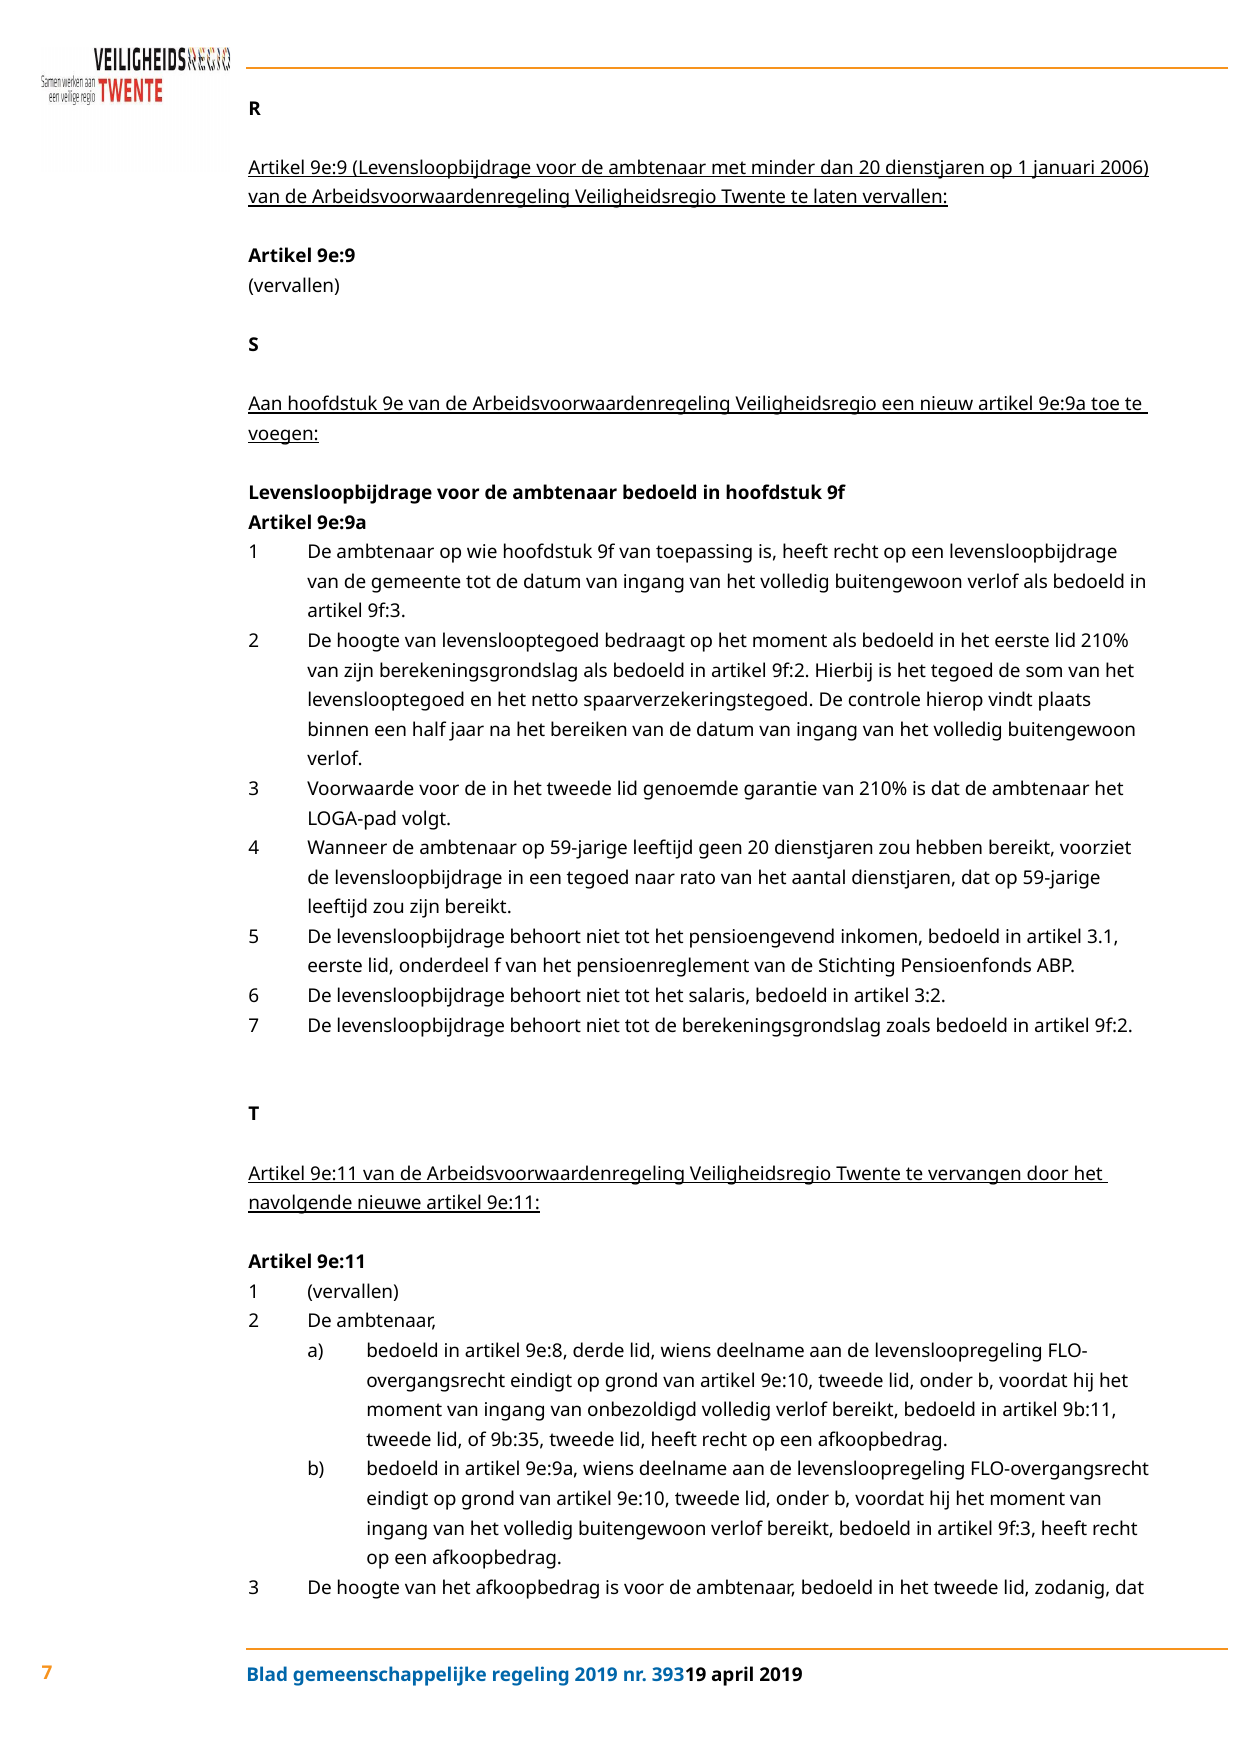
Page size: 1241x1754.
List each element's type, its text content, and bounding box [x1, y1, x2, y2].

picture [41, 47, 231, 172]
text Levensloopbijdrage voor de ambtenaar bedoeld in hoofdstuk 9f [248, 479, 1152, 505]
list (vervallen) [248, 1278, 1152, 1304]
text Aan hoofdstuk 9e van de Arbeidsvoorwaardenregeling Veiligheidsregio een nieuw artikel 9e:9a toe te voegen: [248, 391, 1152, 446]
text Artikel 9e:11 van de Arbeidsvoorwaardenregeling Veiligheidsregio Twente te vervangen door het navolgende nieuwe artikel 9e:11: [248, 1160, 1152, 1215]
list Wanneer de ambtenaar op 59-jarige leeftijd geen 20 dienstjaren zou hebben bereikt, voorziet de levensloopbijdrage in een tegoed naar rato van het aantal dienstjaren, dat op 59-jarige leeftijd zou zijn bereikt. [248, 834, 1152, 919]
text R [248, 95, 1152, 121]
text T [248, 1101, 1152, 1126]
text Artikel 9e:9a [248, 509, 1152, 535]
text Artikel 9e:9 (Levensloopbijdrage voor de ambtenaar met minder dan 20 dienstjaren op 1 januari 2006) van de Arbeidsvoorwaardenregeling Veiligheidsregio Twente te laten vervallen: [248, 154, 1152, 209]
list De ambtenaar, [248, 1308, 1152, 1333]
list bedoeld in artikel 9e:8, derde lid, wiens deelname aan de levensloopregeling FLO-overgangsrecht eindigt op grond van artikel 9e:10, tweede lid, onder b, voordat hij het moment van ingang van onbezoldigd volledig verlof bereikt, bedoeld in artikel 9b:11, tweede lid, of 9b:35, tweede lid, heeft recht op een afkoopbedrag. [307, 1337, 1152, 1452]
text Artikel 9e:9 [248, 243, 1152, 268]
list De ambtenaar op wie hoofdstuk 9f van toepassing is, heeft recht op een levensloopbijdrage van de gemeente tot de datum van ingang van het volledig buitengewoon verlof als bedoeld in artikel 9f:3. [248, 538, 1152, 623]
text S [248, 331, 1152, 357]
list bedoeld in artikel 9e:9a, wiens deelname aan de levensloopregeling FLO-overgangsrecht eindigt op grond van artikel 9e:10, tweede lid, onder b, voordat hij het moment van ingang van het volledig buitengewoon verlof bereikt, bedoeld in artikel 9f:3, heeft recht op een afkoopbedrag. [307, 1456, 1152, 1570]
list Voorwaarde voor de in het tweede lid genoemde garantie van 210% is dat de ambtenaar het LOGA-pad volgt. [248, 775, 1152, 831]
list De hoogte van levenslooptegoed bedraagt op het moment als bedoeld in het eerste lid 210% van zijn berekeningsgrondslag als bedoeld in artikel 9f:2. Hierbij is het tegoed de som van het levenslooptegoed en het netto spaarverzekeringstegoed. De controle hierop vindt plaats binnen een half jaar na het bereiken van de datum van ingang van het volledig buitengewoon verlof. [248, 627, 1152, 771]
list De hoogte van het afkoopbedrag is voor de ambtenaar, bedoeld in het tweede lid, zodanig, dat [248, 1574, 1152, 1600]
list De levensloopbijdrage behoort niet tot het pensioengevend inkomen, bedoeld in artikel 3.1, eerste lid, onderdeel f van het pensioenreglement van de Stichting Pensioenfonds ABP. [248, 923, 1152, 978]
text (vervallen) [248, 272, 1152, 298]
list De levensloopbijdrage behoort niet tot het salaris, bedoeld in artikel 3:2. [248, 982, 1152, 1008]
text Artikel 9e:11 [248, 1248, 1152, 1274]
list De levensloopbijdrage behoort niet tot de berekeningsgrondslag zoals bedoeld in artikel 9f:2. [248, 1012, 1152, 1038]
